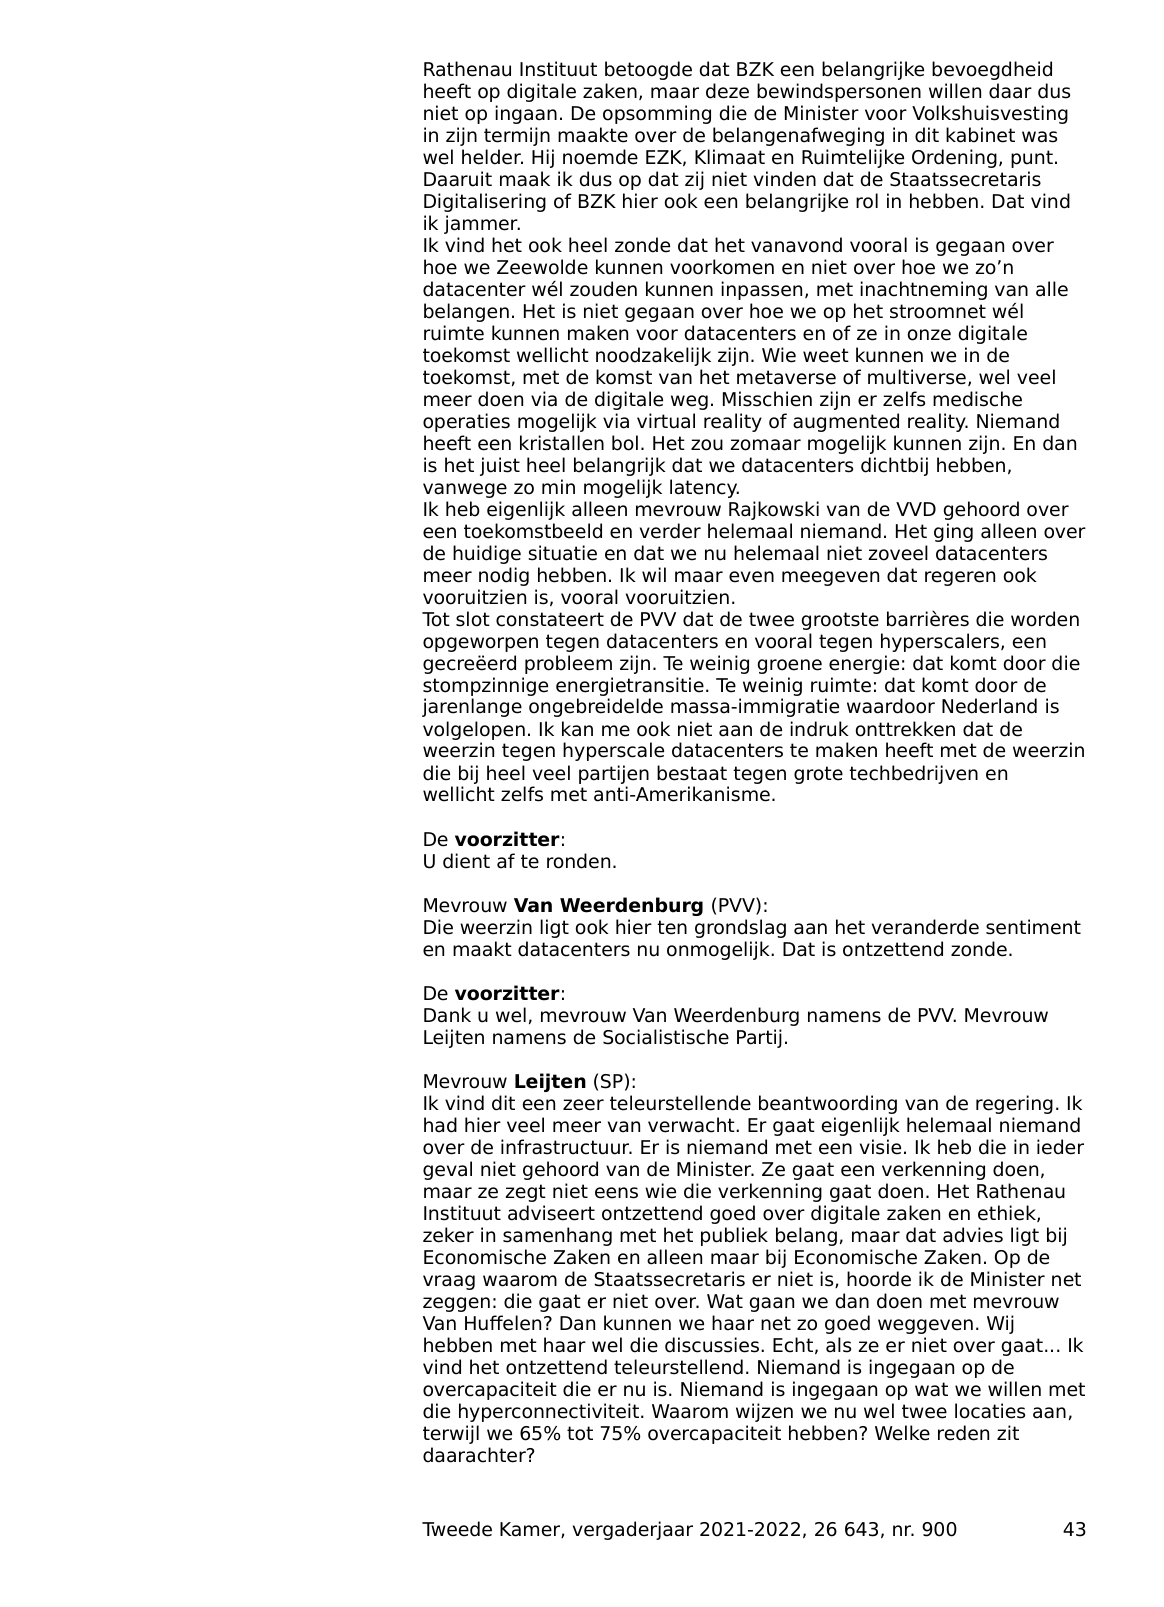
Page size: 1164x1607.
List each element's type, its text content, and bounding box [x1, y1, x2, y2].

text Tot slot constateert de PVV dat de twee grootste barrières die worden opgeworpen tegen datacenters en vooral tegen hyperscalers, een gecreëerd probleem zijn. Te weinig groene energie: dat komt door die stompzinnige energietransitie. Te weinig ruimte: dat komt door de jarenlange ongebreidelde massa-immigratie waardoor Nederland is volgelopen. Ik kan me ook niet aan de indruk onttrekken dat de weerzin tegen hyperscale datacenters te maken heeft met de weerzin die bij heel veel partijen bestaat tegen grote techbedrijven en wellicht zelfs met anti-Amerikanisme. [422, 608, 1087, 806]
text U dient af te ronden. [422, 851, 1087, 872]
text De voorzitter: [422, 983, 1087, 1005]
text Die weerzin ligt ook hier ten grondslag aan het veranderde sentiment en maakt datacenters nu onmogelijk. Dat is ontzettend zonde. [422, 917, 1087, 961]
text Dank u wel, mevrouw Van Weerdenburg namens de PVV. Mevrouw Leijten namens de Socialistische Partij. [422, 1005, 1087, 1049]
text Mevrouw Van Weerdenburg (PVV): [422, 895, 1087, 917]
text Rathenau Instituut betoogde dat BZK een belangrijke bevoegdheid heeft op digitale zaken, maar deze bewindspersonen willen daar dus niet op ingaan. De opsomming die de Minister voor Volkshuisvesting in zijn termijn maakte over de belangenafweging in dit kabinet was wel helder. Hij noemde EZK, Klimaat en Ruimtelijke Ordening, punt. Daaruit maak ik dus op dat zij niet vinden dat de Staatssecretaris Digitalisering of BZK hier ook een belangrijke rol in hebben. Dat vind ik jammer. [422, 59, 1087, 235]
text Mevrouw Leijten (SP): [422, 1071, 1087, 1093]
text Ik vind dit een zeer teleurstellende beantwoording van de regering. Ik had hier veel meer van verwacht. Er gaat eigenlijk helemaal niemand over de infrastructuur. Er is niemand met een visie. Ik heb die in ieder geval niet gehoord van de Minister. Ze gaat een verkenning doen, maar ze zegt niet eens wie die verkenning gaat doen. Het Rathenau Instituut adviseert ontzettend goed over digitale zaken en ethiek, zeker in samenhang met het publiek belang, maar dat advies ligt bij Economische Zaken en alleen maar bij Economische Zaken. Op de vraag waarom de Staatssecretaris er niet is, hoorde ik de Minister net zeggen: die gaat er niet over. Wat gaan we dan doen met mevrouw Van Huffelen? Dan kunnen we haar net zo goed weggeven. Wij hebben met haar wel die discussies. Echt, als ze er niet over gaat... Ik vind het ontzettend teleurstellend. Niemand is ingegaan op de overcapaciteit die er nu is. Niemand is ingegaan op wat we willen met die hyperconnectiviteit. Waarom wijzen we nu wel twee locaties aan, terwijl we 65% tot 75% overcapaciteit hebben? Welke reden zit daarachter? [422, 1093, 1087, 1467]
text Ik heb eigenlijk alleen mevrouw Rajkowski van de VVD gehoord over een toekomstbeeld en verder helemaal niemand. Het ging alleen over de huidige situatie en dat we nu helemaal niet zoveel datacenters meer nodig hebben. Ik wil maar even meegeven dat regeren ook vooruitzien is, vooral vooruitzien. [422, 499, 1087, 608]
text De voorzitter: [422, 828, 1087, 851]
text Ik vind het ook heel zonde dat het vanavond vooral is gegaan over hoe we Zeewolde kunnen voorkomen en niet over hoe we zo’n datacenter wél zouden kunnen inpassen, met inachtneming van alle belangen. Het is niet gegaan over hoe we op het stroomnet wél ruimte kunnen maken voor datacenters en of ze in onze digitale toekomst wellicht noodzakelijk zijn. Wie weet kunnen we in de toekomst, met de komst van het metaverse of multiverse, wel veel meer doen via de digitale weg. Misschien zijn er zelfs medische operaties mogelijk via virtual reality of augmented reality. Niemand heeft een kristallen bol. Het zou zomaar mogelijk kunnen zijn. En dan is het juist heel belangrijk dat we datacenters dichtbij hebben, vanwege zo min mogelijk latency. [422, 235, 1087, 499]
